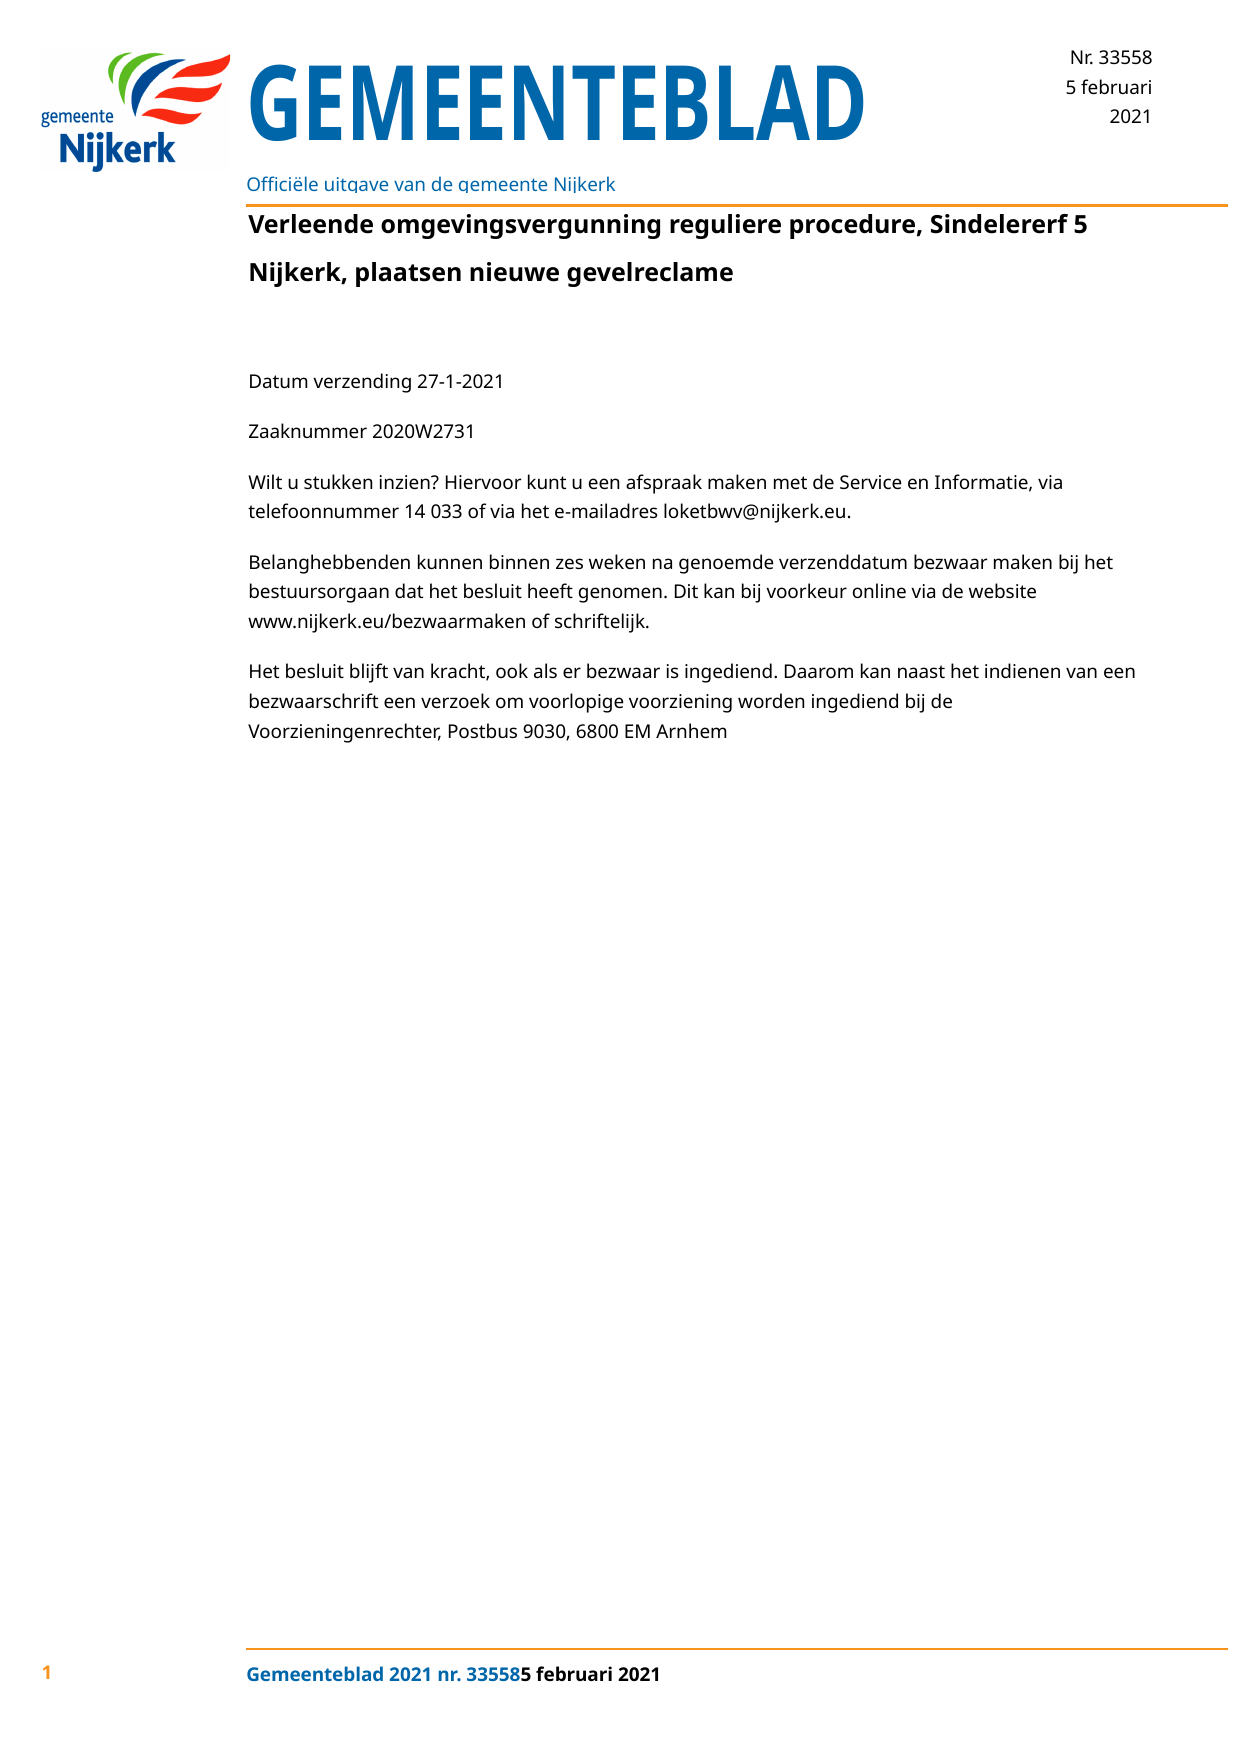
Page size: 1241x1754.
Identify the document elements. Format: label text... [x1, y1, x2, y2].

text Het besluit blijft van kracht, ook als er bezwaar is ingediend. Daarom kan naast het indienen van een bezwaarschrift een verzoek om voorlopige voorziening worden ingediend bij de Voorzieningenrechter, Postbus 9030, 6800 EM Arnhem [248, 659, 1152, 744]
text Verleende omgevingsvergunning reguliere procedure, Sindelererf 5 Nijkerk, plaatsen nieuwe gevelreclame [248, 207, 1152, 288]
text Wilt u stukken inzien? Hiervoor kunt u een afspraak maken met de Service en Informatie, via telefoonnummer 14 033 of via het e-mailadres loketbwv@nijkerk.eu. [248, 469, 1152, 524]
picture [41, 47, 231, 172]
text Belanghebbenden kunnen binnen zes weken na genoemde verzenddatum bezwaar maken bij het bestuursorgaan dat het besluit heeft genomen. Dit kan bij voorkeur online via de website www.nijkerk.eu/bezwaarmaken of schriftelijk. [248, 549, 1152, 634]
text Zaaknummer 2020W2731 [248, 419, 1152, 444]
text Datum verzending 27-1-2021 [248, 368, 1152, 394]
